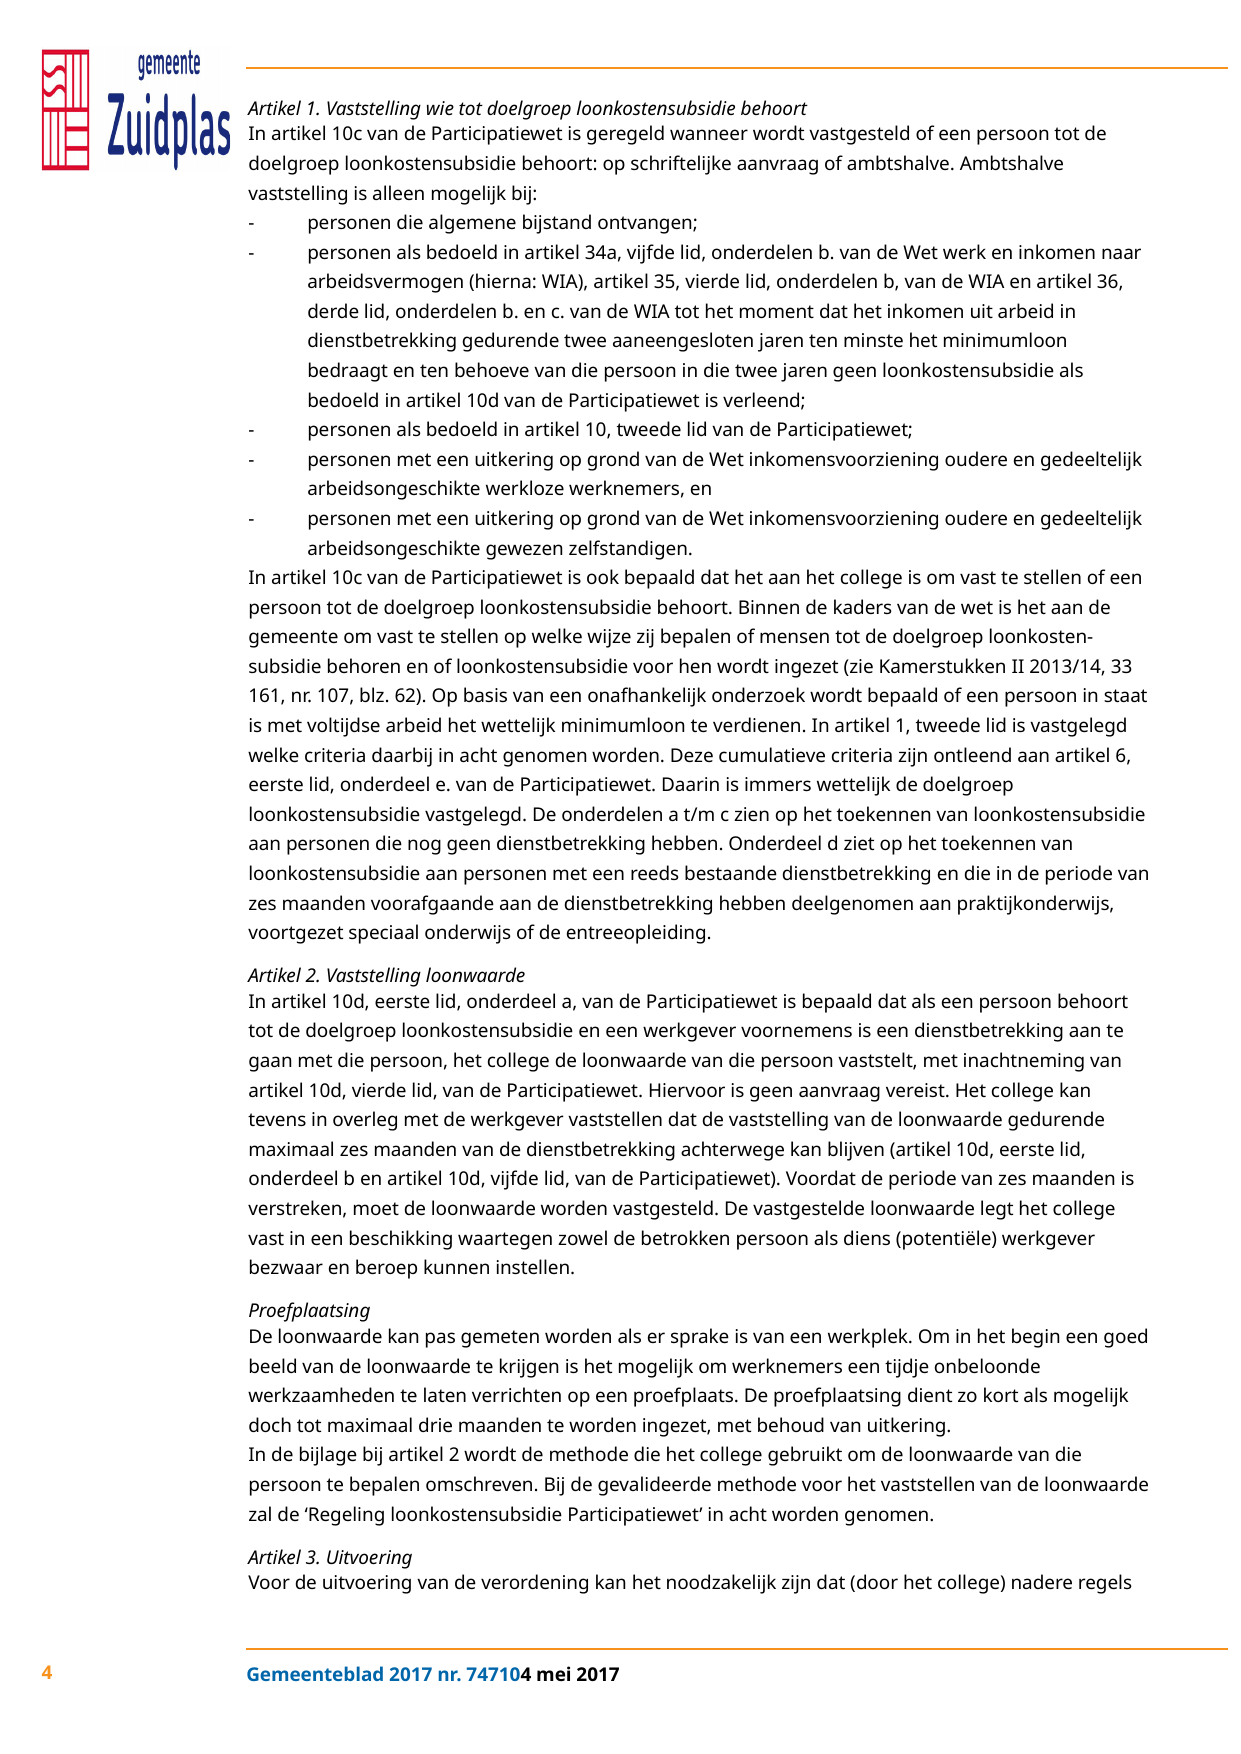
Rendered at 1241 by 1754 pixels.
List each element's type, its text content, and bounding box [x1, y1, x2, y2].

list personen met een uitkering op grond van de Wet inkomensvoorziening oudere en gedeeltelijk arbeidsongeschikte werkloze werknemers, en [248, 446, 1152, 501]
list personen met een uitkering op grond van de Wet inkomensvoorziening oudere en gedeeltelijk arbeidsongeschikte gewezen zelfstandigen. [248, 505, 1152, 560]
text In artikel 10c van de Participatiewet is geregeld wanneer wordt vastgesteld of een persoon tot de doelgroep loonkostensubsidie behoort: op schriftelijke aanvraag of ambtshalve. Ambtshalve vaststelling is alleen mogelijk bij: [248, 121, 1152, 205]
list personen als bedoeld in artikel 34a, vijfde lid, onderdelen b. van de Wet werk en inkomen naar arbeidsvermogen (hierna: WIA), artikel 35, vierde lid, onderdelen b, van de WIA en artikel 36, derde lid, onderdelen b. en c. van de WIA tot het moment dat het inkomen uit arbeid in dienstbetrekking gedurende twee aaneengesloten jaren ten minste het minimumloon bedraagt en ten behoeve van die persoon in die twee jaren geen loonkostensubsidie als bedoeld in artikel 10d van de Participatiewet is verleend; [248, 239, 1152, 412]
picture [41, 47, 231, 172]
text In artikel 10c van de Participatiewet is ook bepaald dat het aan het college is om vast te stellen of een persoon tot de doelgroep loonkostensubsidie behoort. Binnen de kaders van de wet is het aan de gemeente om vast te stellen op welke wijze zij bepalen of mensen tot de doelgroep loonkosten-subsidie behoren en of loonkostensubsidie voor hen wordt ingezet (zie Kamerstukken II 2013/14, 33 161, nr. 107, blz. 62). Op basis van een onafhankelijk onderzoek wordt bepaald of een persoon in staat is met voltijdse arbeid het wettelijk minimumloon te verdienen. In artikel 1, tweede lid is vastgelegd welke criteria daarbij in acht genomen worden. Deze cumulatieve criteria zijn ontleend aan artikel 6, eerste lid, onderdeel e. van de Participatiewet. Daarin is immers wettelijk de doelgroep loonkostensubsidie vastgelegd. De onderdelen a t/m c zien op het toekennen van loonkostensubsidie aan personen die nog geen dienstbetrekking hebben. Onderdeel d ziet op het toekennen van loonkostensubsidie aan personen met een reeds bestaande dienstbetrekking en die in de periode van zes maanden voorafgaande aan de dienstbetrekking hebben deelgenomen aan praktijkonderwijs, voortgezet speciaal onderwijs of de entreeopleiding. [248, 564, 1152, 945]
text Artikel 1. Vaststelling wie tot doelgroep loonkostensubsidie behoort [248, 95, 1152, 121]
text Proefplaatsing [248, 1297, 1152, 1323]
list personen als bedoeld in artikel 10, tweede lid van de Participatiewet; [248, 416, 1152, 442]
text Voor de uitvoering van de verordening kan het noodzakelijk zijn dat (door het college) nadere regels [248, 1569, 1152, 1595]
list personen die algemene bijstand ontvangen; [248, 209, 1152, 235]
text In de bijlage bij artikel 2 wordt de methode die het college gebruikt om de loonwaarde van die persoon te bepalen omschreven. Bij de gevalideerde methode voor het vaststellen van de loonwaarde zal de ‘Regeling loonkostensubsidie Participatiewet’ in acht worden genomen. [248, 1442, 1152, 1526]
text Artikel 3. Uitvoering [248, 1544, 1152, 1569]
text Artikel 2. Vaststelling loonwaarde [248, 962, 1152, 988]
text De loonwaarde kan pas gemeten worden als er sprake is van een werkplek. Om in het begin een goed beeld van de loonwaarde te krijgen is het mogelijk om werknemers een tijdje onbeloonde werkzaamheden te laten verrichten op een proefplaats. De proefplaatsing dient zo kort als mogelijk doch tot maximaal drie maanden te worden ingezet, met behoud van uitkering. [248, 1323, 1152, 1438]
text In artikel 10d, eerste lid, onderdeel a, van de Participatiewet is bepaald dat als een persoon behoort tot de doelgroep loonkostensubsidie en een werkgever voornemens is een dienstbetrekking aan te gaan met die persoon, het college de loonwaarde van die persoon vaststelt, met inachtneming van artikel 10d, vierde lid, van de Participatiewet. Hiervoor is geen aanvraag vereist. Het college kan tevens in overleg met de werkgever vaststellen dat de vaststelling van de loonwaarde gedurende maximaal zes maanden van de dienstbetrekking achterwege kan blijven (artikel 10d, eerste lid, onderdeel b en artikel 10d, vijfde lid, van de Participatiewet). Voordat de periode van zes maanden is verstreken, moet de loonwaarde worden vastgesteld. De vastgestelde loonwaarde legt het college vast in een beschikking waartegen zowel de betrokken persoon als diens (potentiële) werkgever bezwaar en beroep kunnen instellen. [248, 988, 1152, 1280]
